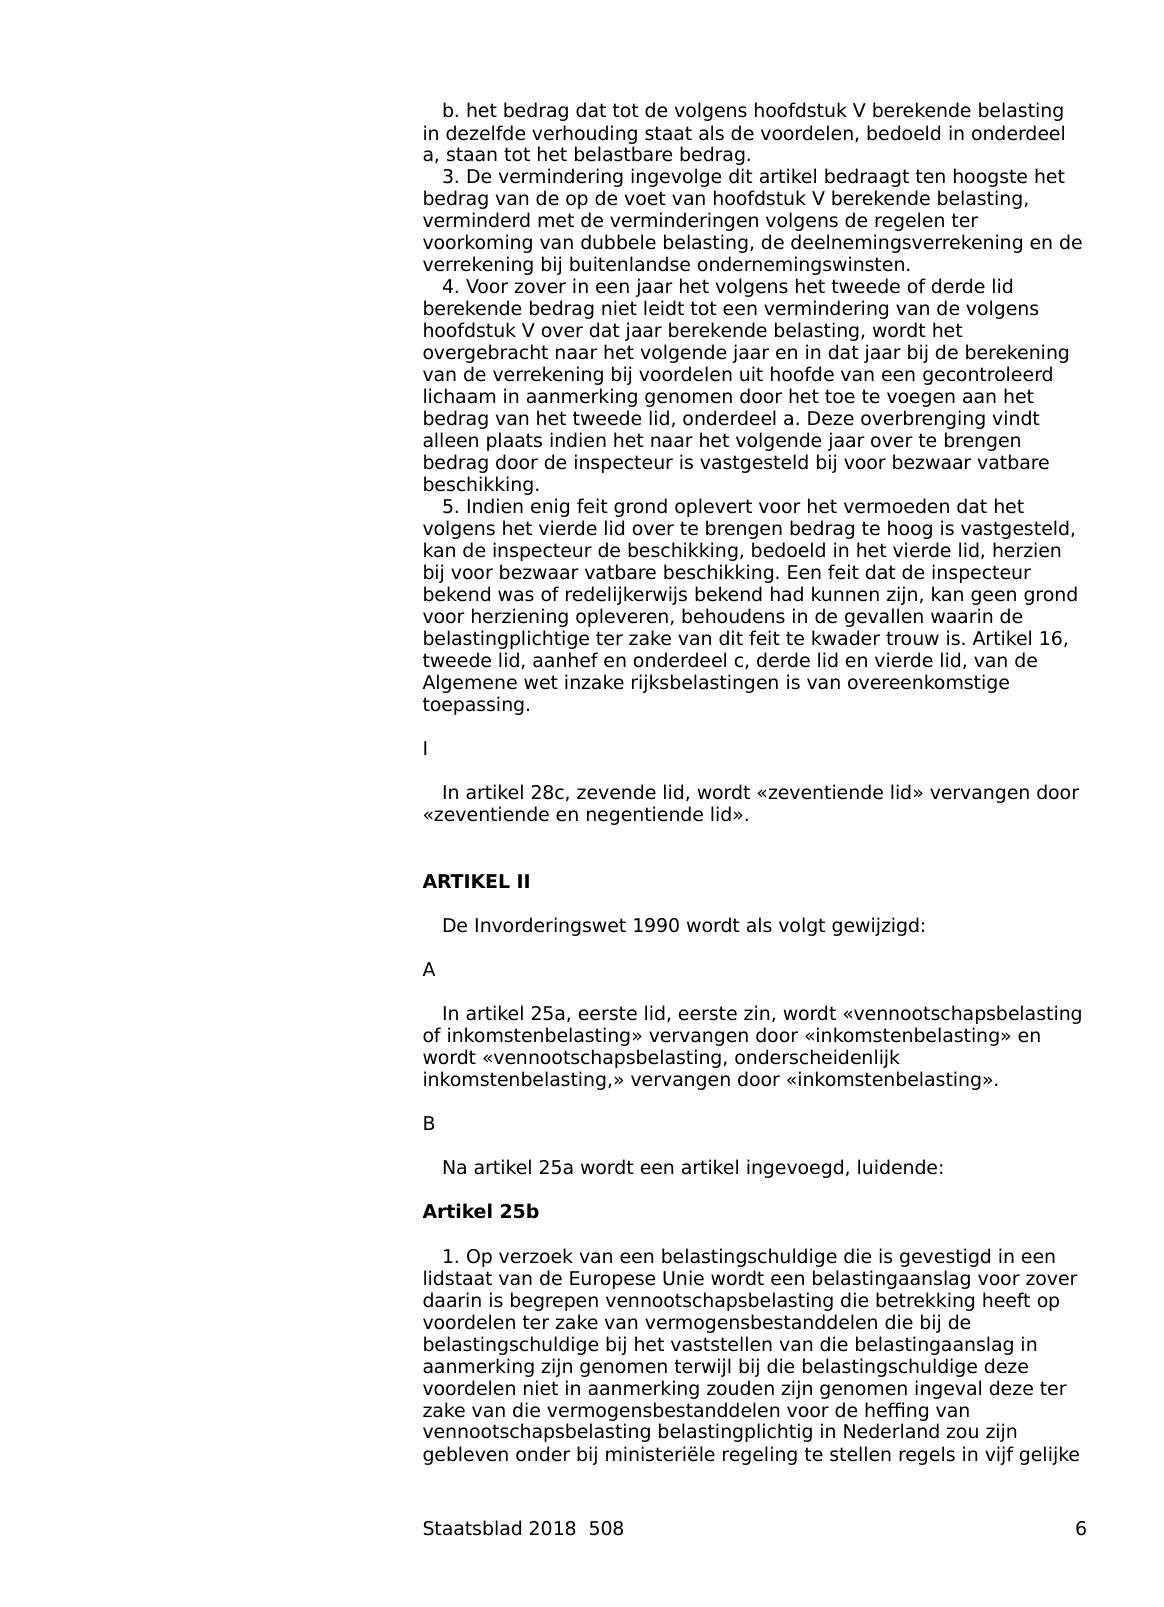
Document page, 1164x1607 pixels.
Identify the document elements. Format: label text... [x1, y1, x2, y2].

text 1. Op verzoek van een belastingschuldige die is gevestigd in een lidstaat van de Europese Unie wordt een belastingaanslag voor zover daarin is begrepen vennootschapsbelasting die betrekking heeft op voordelen ter zake van vermogensbestanddelen die bij de belastingschuldige bij het vaststellen van die belastingaanslag in aanmerking zijn genomen terwijl bij die belastingschuldige deze voordelen niet in aanmerking zouden zijn genomen ingeval deze ter zake van die vermogensbestanddelen voor de heffing van vennootschapsbelasting belastingplichtig in Nederland zou zijn gebleven onder bij ministeriële regeling te stellen regels in vijf gelijke [422, 1246, 1087, 1465]
text De Invorderingswet 1990 wordt als volgt gewijzigd: [422, 915, 1087, 937]
text 4. Voor zover in een jaar het volgens het tweede of derde lid berekende bedrag niet leidt tot een vermindering van de volgens hoofdstuk V over dat jaar berekende belasting, wordt het overgebracht naar het volgende jaar en in dat jaar bij de berekening van de verrekening bij voordelen uit hoofde van een gecontroleerd lichaam in aanmerking genomen door het toe te voegen aan het bedrag van het tweede lid, onderdeel a. Deze overbrenging vindt alleen plaats indien het naar het volgende jaar over te brengen bedrag door de inspecteur is vastgesteld bij voor bezwaar vatbare beschikking. [422, 276, 1087, 496]
text A [422, 959, 1087, 981]
text 3. De vermindering ingevolge dit artikel bedraagt ten hoogste het bedrag van de op de voet van hoofdstuk V berekende belasting, verminderd met de verminderingen volgens de regelen ter voorkoming van dubbele belasting, de deelnemingsverrekening en de verrekening bij buitenlandse ondernemingswinsten. [422, 166, 1087, 276]
text In artikel 25a, eerste lid, eerste zin, wordt «vennootschapsbelasting of inkomstenbelasting» vervangen door «inkomstenbelasting» en wordt «vennootschapsbelasting, onderscheidenlijk inkomstenbelasting,» vervangen door «inkomstenbelasting». [422, 1003, 1087, 1091]
text I [422, 738, 1087, 760]
subtitle Artikel 25b [422, 1201, 1087, 1223]
subtitle ARTIKEL II [422, 871, 1087, 892]
text 5. Indien enig feit grond oplevert voor het vermoeden dat het volgens het vierde lid over te brengen bedrag te hoog is vastgesteld, kan de inspecteur de beschikking, bedoeld in het vierde lid, herzien bij voor bezwaar vatbare beschikking. Een feit dat de inspecteur bekend was of redelijkerwijs bekend had kunnen zijn, kan geen grond voor herziening opleveren, behoudens in de gevallen waarin de belastingplichtige ter zake van dit feit te kwader trouw is. Artikel 16, tweede lid, aanhef en onderdeel c, derde lid en vierde lid, van de Algemene wet inzake rijksbelastingen is van overeenkomstige toepassing. [422, 496, 1087, 716]
text B [422, 1113, 1087, 1135]
text b. het bedrag dat tot de volgens hoofdstuk V berekende belasting in dezelfde verhouding staat als de voordelen, bedoeld in onderdeel a, staan tot het belastbare bedrag. [422, 100, 1087, 166]
text In artikel 28c, zevende lid, wordt «zeventiende lid» vervangen door «zeventiende en negentiende lid». [422, 782, 1087, 826]
text Na artikel 25a wordt een artikel ingevoegd, luidende: [422, 1157, 1087, 1179]
